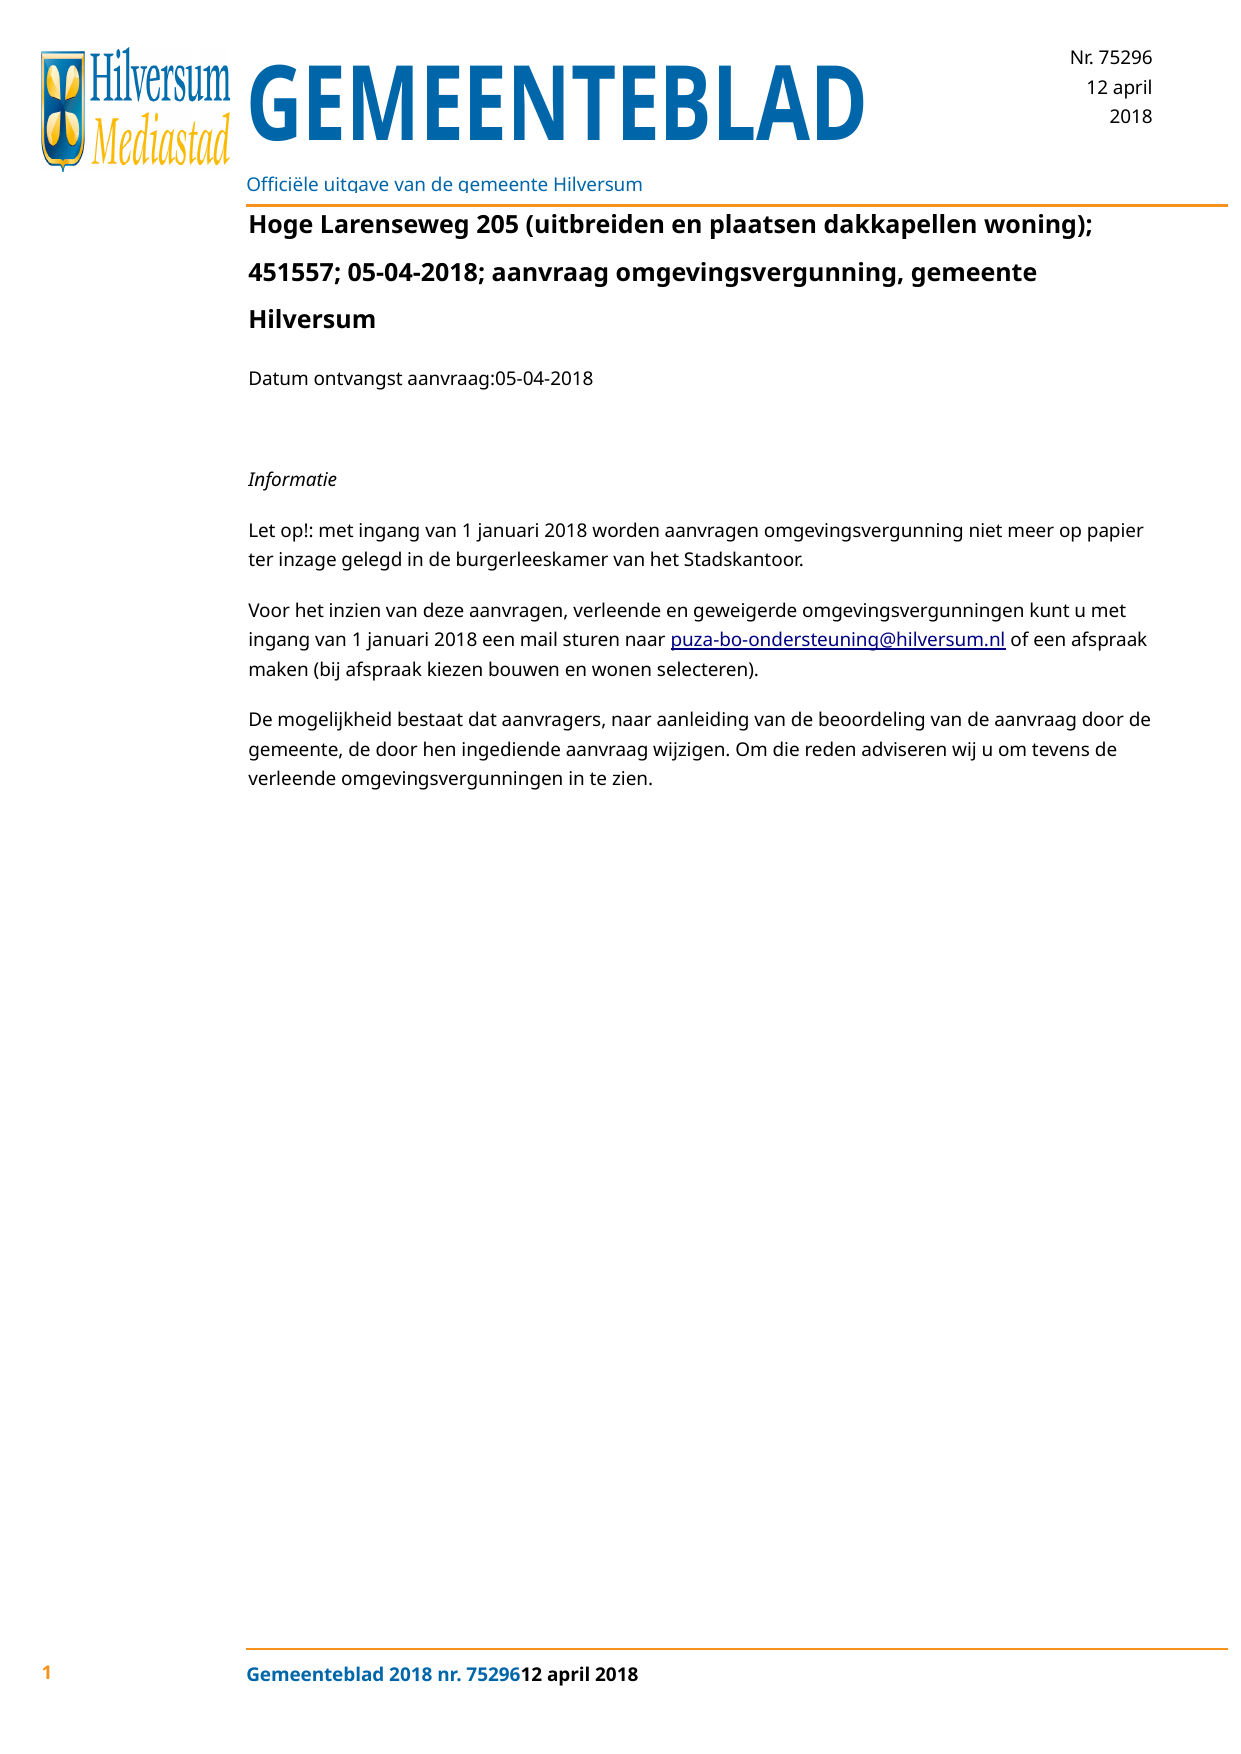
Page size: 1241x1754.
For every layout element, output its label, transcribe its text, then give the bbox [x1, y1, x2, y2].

text De mogelijkheid bestaat dat aanvragers, naar aanleiding van de beoordeling van de aanvraag door de gemeente, de door hen ingediende aanvraag wijzigen. Om die reden adviseren wij u om tevens de verleende omgevingsvergunningen in te zien. [248, 706, 1152, 791]
text Hoge Larenseweg 205 (uitbreiden en plaatsen dakkapellen woning); 451557; 05-04-2018; aanvraag omgevingsvergunning, gemeente Hilversum [248, 207, 1152, 336]
text Datum ontvangst aanvraag:05-04-2018 [248, 366, 1152, 391]
text Informatie [248, 466, 1152, 492]
text Let op!: met ingang van 1 januari 2018 worden aanvragen omgevingsvergunning niet meer op papier ter inzage gelegd in de burgerleeskamer van het Stadskantoor. [248, 517, 1152, 572]
picture [41, 47, 231, 172]
text Voor het inzien van deze aanvragen, verleende en geweigerde omgevingsvergunningen kunt u met ingang van 1 januari 2018 een mail sturen naar puza-bo-ondersteuning@hilversum.nl of een afspraak maken (bij afspraak kiezen bouwen en wonen selecteren). [248, 597, 1152, 682]
